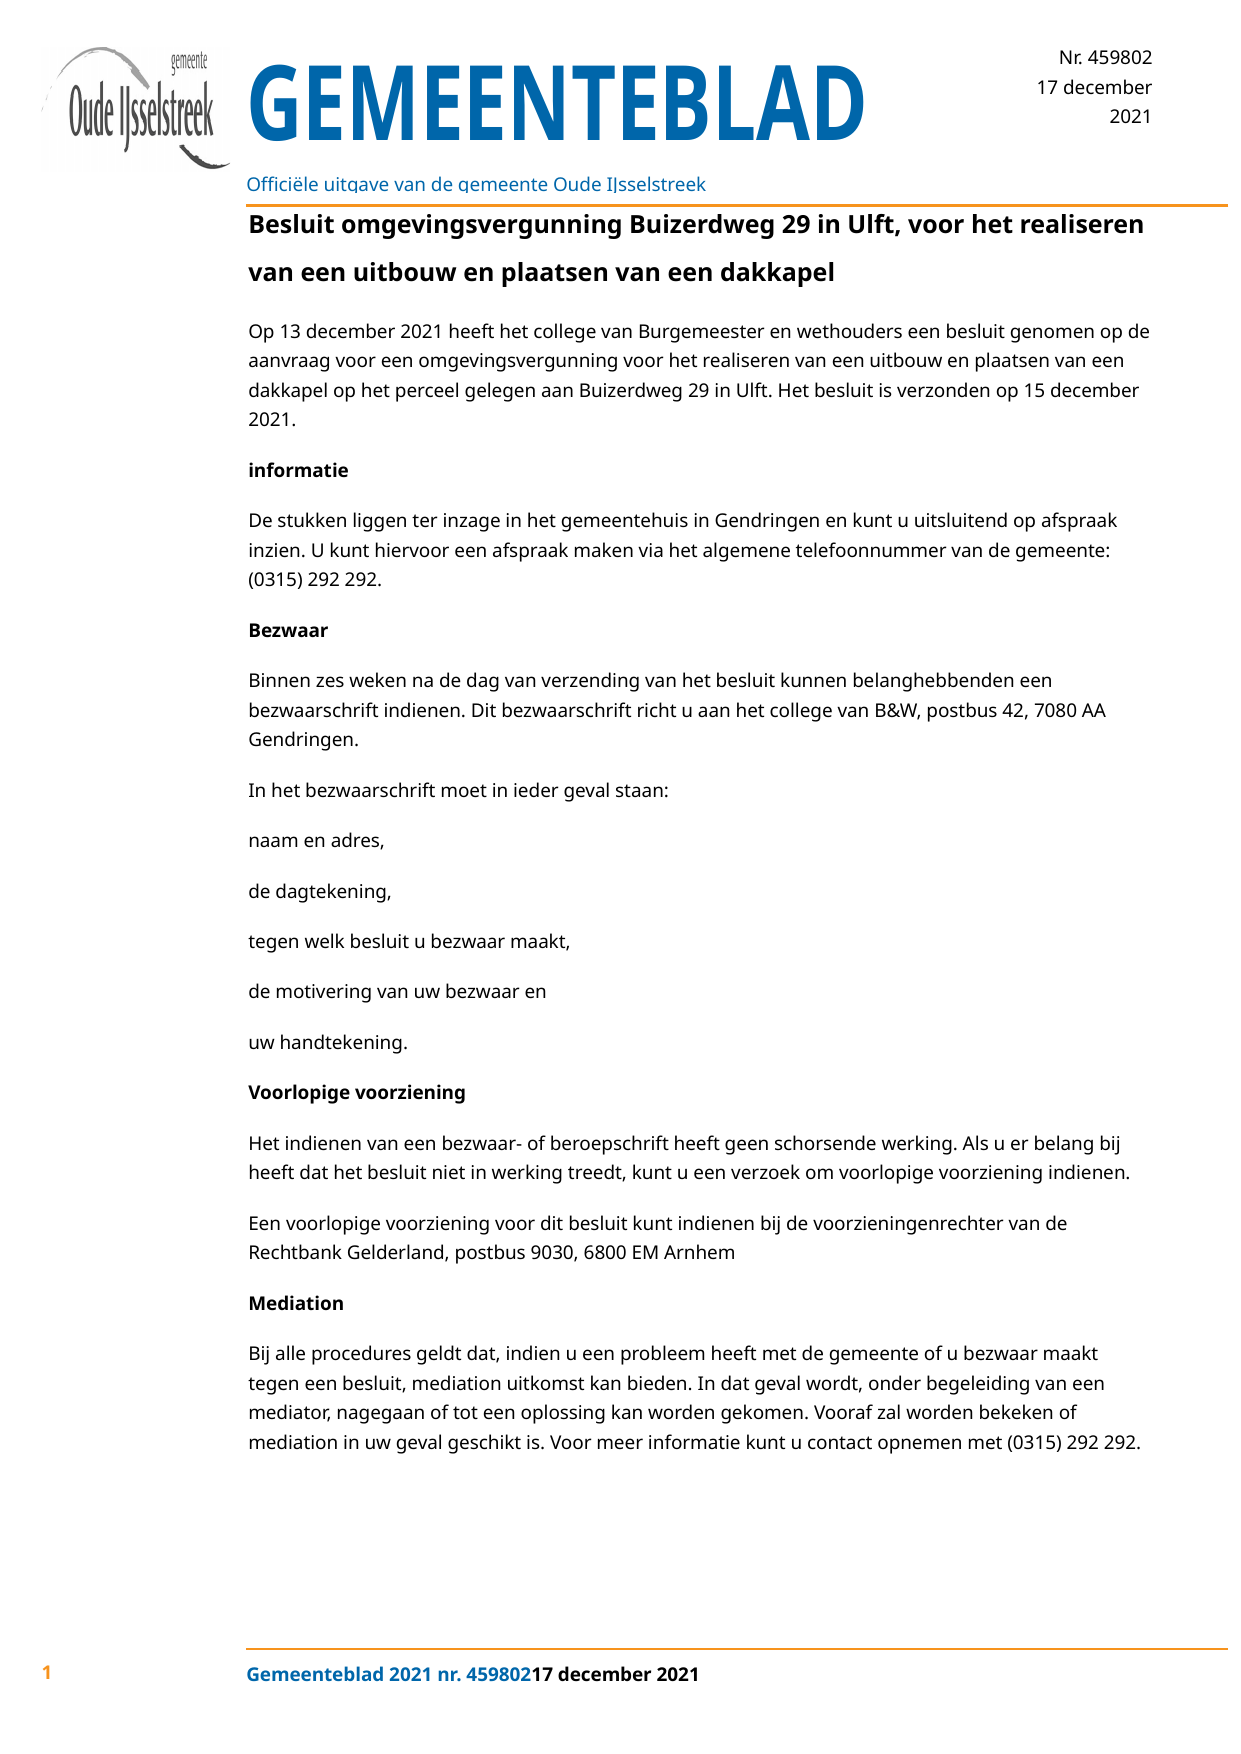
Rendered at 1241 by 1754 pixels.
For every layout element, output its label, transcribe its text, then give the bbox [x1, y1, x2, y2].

text Mediation [248, 1290, 1152, 1316]
picture [41, 47, 231, 172]
text Besluit omgevingsvergunning Buizerdweg 29 in Ulft, voor het realiseren van een uitbouw en plaatsen van een dakkapel [248, 207, 1152, 288]
text de dagtekening, [248, 878, 1152, 904]
text naam en adres, [248, 827, 1152, 853]
text Bezwaar [248, 617, 1152, 643]
text Binnen zes weken na de dag van verzending van het besluit kunnen belanghebbenden een bezwaarschrift indienen. Dit bezwaarschrift richt u aan het college van B&W, postbus 42, 7080 AA Gendringen. [248, 667, 1152, 752]
text Voorlopige voorziening [248, 1079, 1152, 1105]
text Op 13 december 2021 heeft het college van Burgemeester en wethouders een besluit genomen op de aanvraag voor een omgevingsvergunning voor het realiseren van een uitbouw en plaatsen van een dakkapel op het perceel gelegen aan Buizerdweg 29 in Ulft. Het besluit is verzonden op 15 december 2021. [248, 318, 1152, 432]
text Het indienen van een bezwaar- of beroepschrift heeft geen schorsende werking. Als u er belang bij heeft dat het besluit niet in werking treedt, kunt u een verzoek om voorlopige voorziening indienen. [248, 1130, 1152, 1185]
text In het bezwaarschrift moet in ieder geval staan: [248, 777, 1152, 803]
text de motivering van uw bezwaar en [248, 979, 1152, 1004]
text Een voorlopige voorziening voor dit besluit kunt indienen bij de voorzieningenrechter van de Rechtbank Gelderland, postbus 9030, 6800 EM Arnhem [248, 1210, 1152, 1265]
text tegen welk besluit u bezwaar maakt, [248, 928, 1152, 954]
text Bij alle procedures geldt dat, indien u een probleem heeft met de gemeente of u bezwaar maakt tegen een besluit, mediation uitkomst kan bieden. In dat geval wordt, onder begeleiding van een mediator, nagegaan of tot een oplossing kan worden gekomen. Vooraf zal worden bekeken of mediation in uw geval geschikt is. Voor meer informatie kunt u contact opnemen met (0315) 292 292. [248, 1340, 1152, 1455]
text De stukken liggen ter inzage in het gemeentehuis in Gendringen en kunt u uitsluitend op afspraak inzien. U kunt hiervoor een afspraak maken via het algemene telefoonnummer van de gemeente: (0315) 292 292. [248, 507, 1152, 592]
text uw handtekening. [248, 1029, 1152, 1055]
text informatie [248, 457, 1152, 483]
